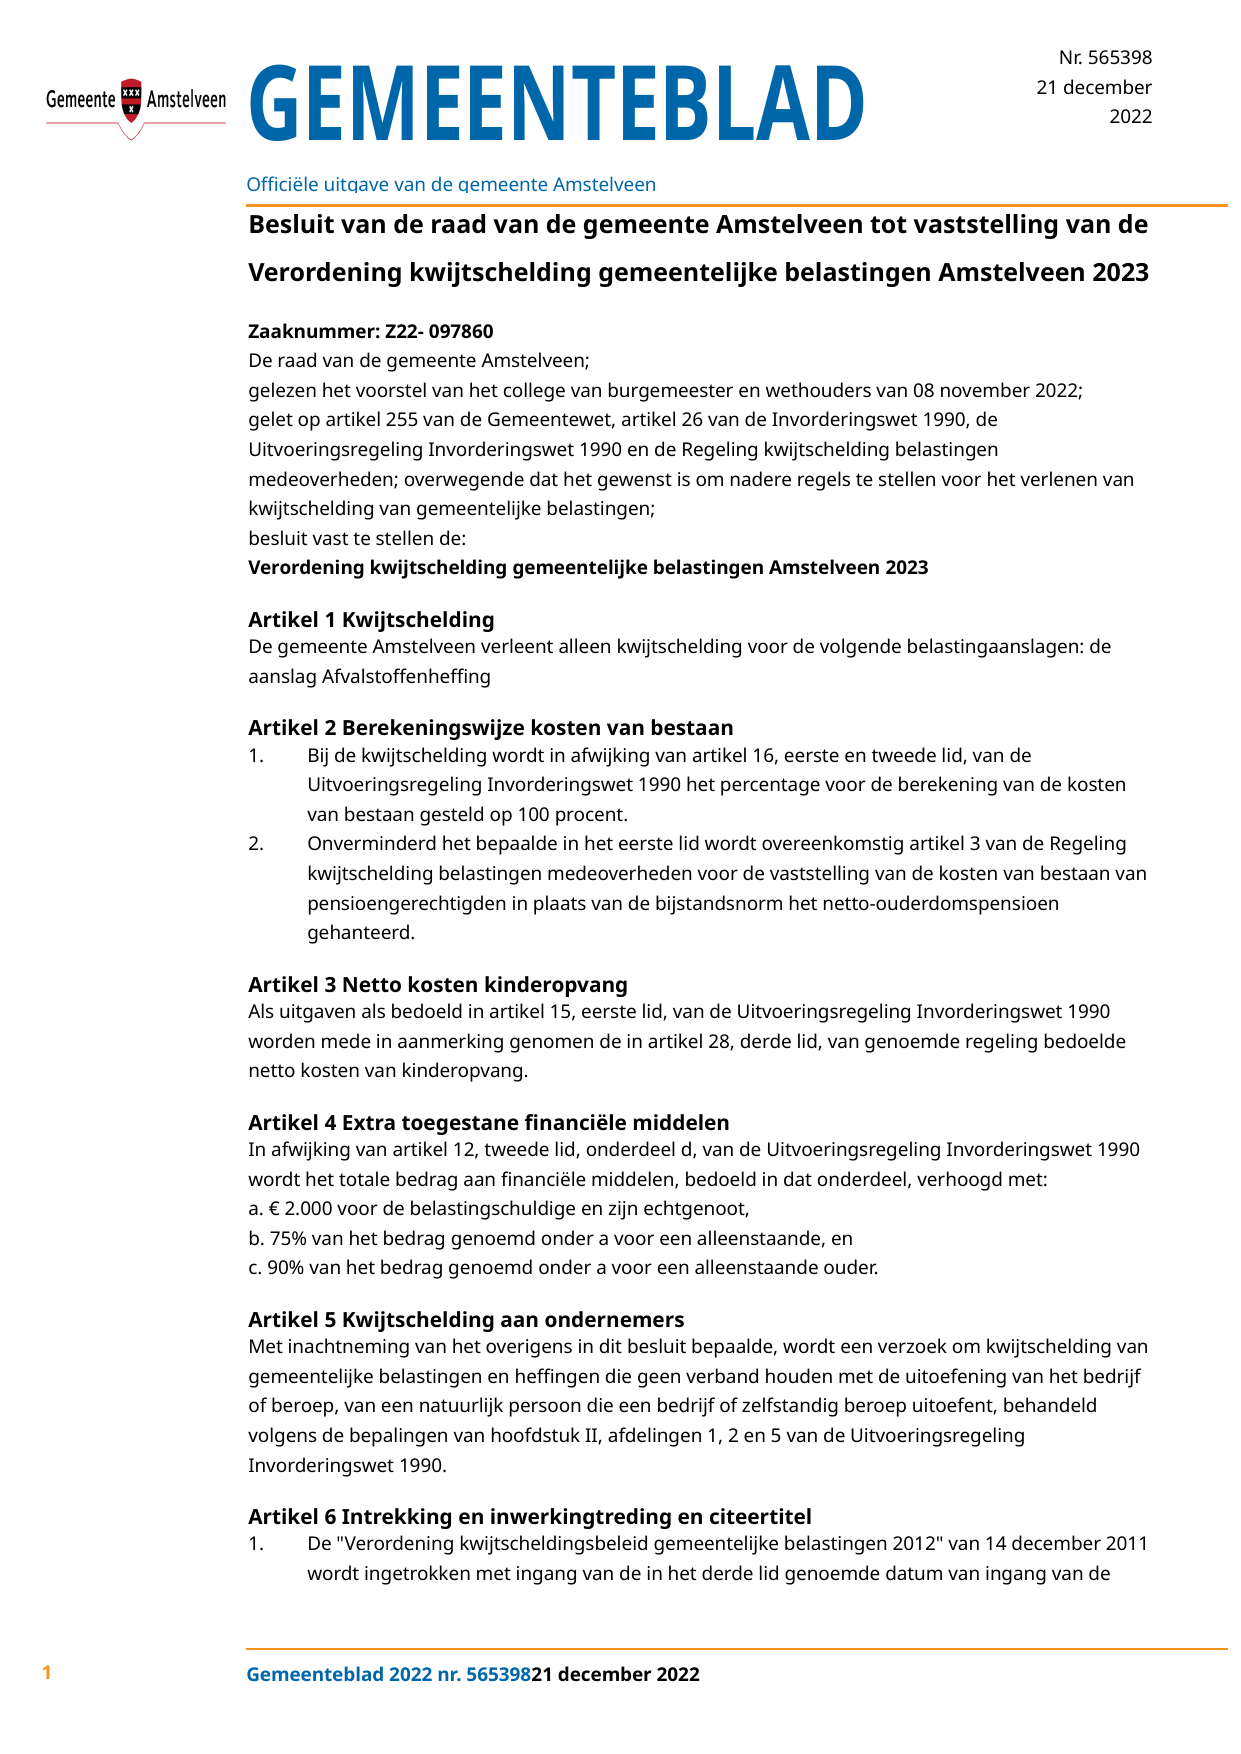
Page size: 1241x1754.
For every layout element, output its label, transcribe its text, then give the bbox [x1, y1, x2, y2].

text gelet op artikel 255 van de Gemeentewet, artikel 26 van de Invorderingswet 1990, de Uitvoeringsregeling Invorderingswet 1990 en de Regeling kwijtschelding belastingen medeoverheden; overwegende dat het gewenst is om nadere regels te stellen voor het verlenen van kwijtschelding van gemeentelijke belastingen; [248, 407, 1152, 521]
text Verordening kwijtschelding gemeentelijke belastingen Amstelveen 2023 [248, 554, 1152, 580]
text Artikel 4 Extra toegestane financiële middelen [248, 1108, 1152, 1136]
text Artikel 5 Kwijtschelding aan ondernemers [248, 1305, 1152, 1333]
text Als uitgaven als bedoeld in artikel 15, eerste lid, van de Uitvoeringsregeling Invorderingswet 1990 worden mede in aanmerking genomen de in artikel 28, derde lid, van genoemde regeling bedoelde netto kosten van kinderopvang. [248, 998, 1152, 1083]
text Artikel 1 Kwijtschelding [248, 605, 1152, 633]
picture [41, 47, 231, 172]
text a. € 2.000 voor de belastingschuldige en zijn echtgenoot, [248, 1195, 1152, 1221]
list Bij de kwijtschelding wordt in afwijking van artikel 16, eerste en tweede lid, van de Uitvoeringsregeling Invorderingswet 1990 het percentage voor de berekening van de kosten van bestaan gesteld op 100 procent. [248, 742, 1152, 827]
text Artikel 6 Intrekking en inwerkingtreding en citeertitel [248, 1502, 1152, 1531]
text De gemeente Amstelveen verleent alleen kwijtschelding voor de volgende belastingaanslagen: de aanslag Afvalstoffenheffing [248, 633, 1152, 689]
text Artikel 3 Netto kosten kinderopvang [248, 970, 1152, 998]
text besluit vast te stellen de: [248, 525, 1152, 551]
text In afwijking van artikel 12, tweede lid, onderdeel d, van de Uitvoeringsregeling Invorderingswet 1990 wordt het totale bedrag aan financiële middelen, bedoeld in dat onderdeel, verhoogd met: [248, 1136, 1152, 1192]
text Zaaknummer: Z22- 097860 [248, 318, 1152, 344]
list Onverminderd het bepaalde in het eerste lid wordt overeenkomstig artikel 3 van de Regeling kwijtschelding belastingen medeoverheden voor de vaststelling van de kosten van bestaan van pensioengerechtigden in plaats van de bijstandsnorm het netto-ouderdomspensioen gehanteerd. [248, 831, 1152, 945]
text Besluit van de raad van de gemeente Amstelveen tot vaststelling van de Verordening kwijtschelding gemeentelijke belastingen Amstelveen 2023 [248, 207, 1152, 288]
list De "Verordening kwijtscheldingsbeleid gemeentelijke belastingen 2012" van 14 december 2011 wordt ingetrokken met ingang van de in het derde lid genoemde datum van ingang van de [248, 1531, 1152, 1586]
text Met inachtneming van het overigens in dit besluit bepaalde, wordt een verzoek om kwijtschelding van gemeentelijke belastingen en heffingen die geen verband houden met de uitoefening van het bedrijf of beroep, van een natuurlijk persoon die een bedrijf of zelfstandig beroep uitoefent, behandeld volgens de bepalingen van hoofdstuk II, afdelingen 1, 2 en 5 van de Uitvoeringsregeling Invorderingswet 1990. [248, 1333, 1152, 1477]
text gelezen het voorstel van het college van burgemeester en wethouders van 08 november 2022; [248, 377, 1152, 403]
text c. 90% van het bedrag genoemd onder a voor een alleenstaande ouder. [248, 1254, 1152, 1280]
text De raad van de gemeente Amstelveen; [248, 347, 1152, 373]
text b. 75% van het bedrag genoemd onder a voor een alleenstaande, en [248, 1225, 1152, 1251]
text Artikel 2 Berekeningswijze kosten van bestaan [248, 713, 1152, 742]
